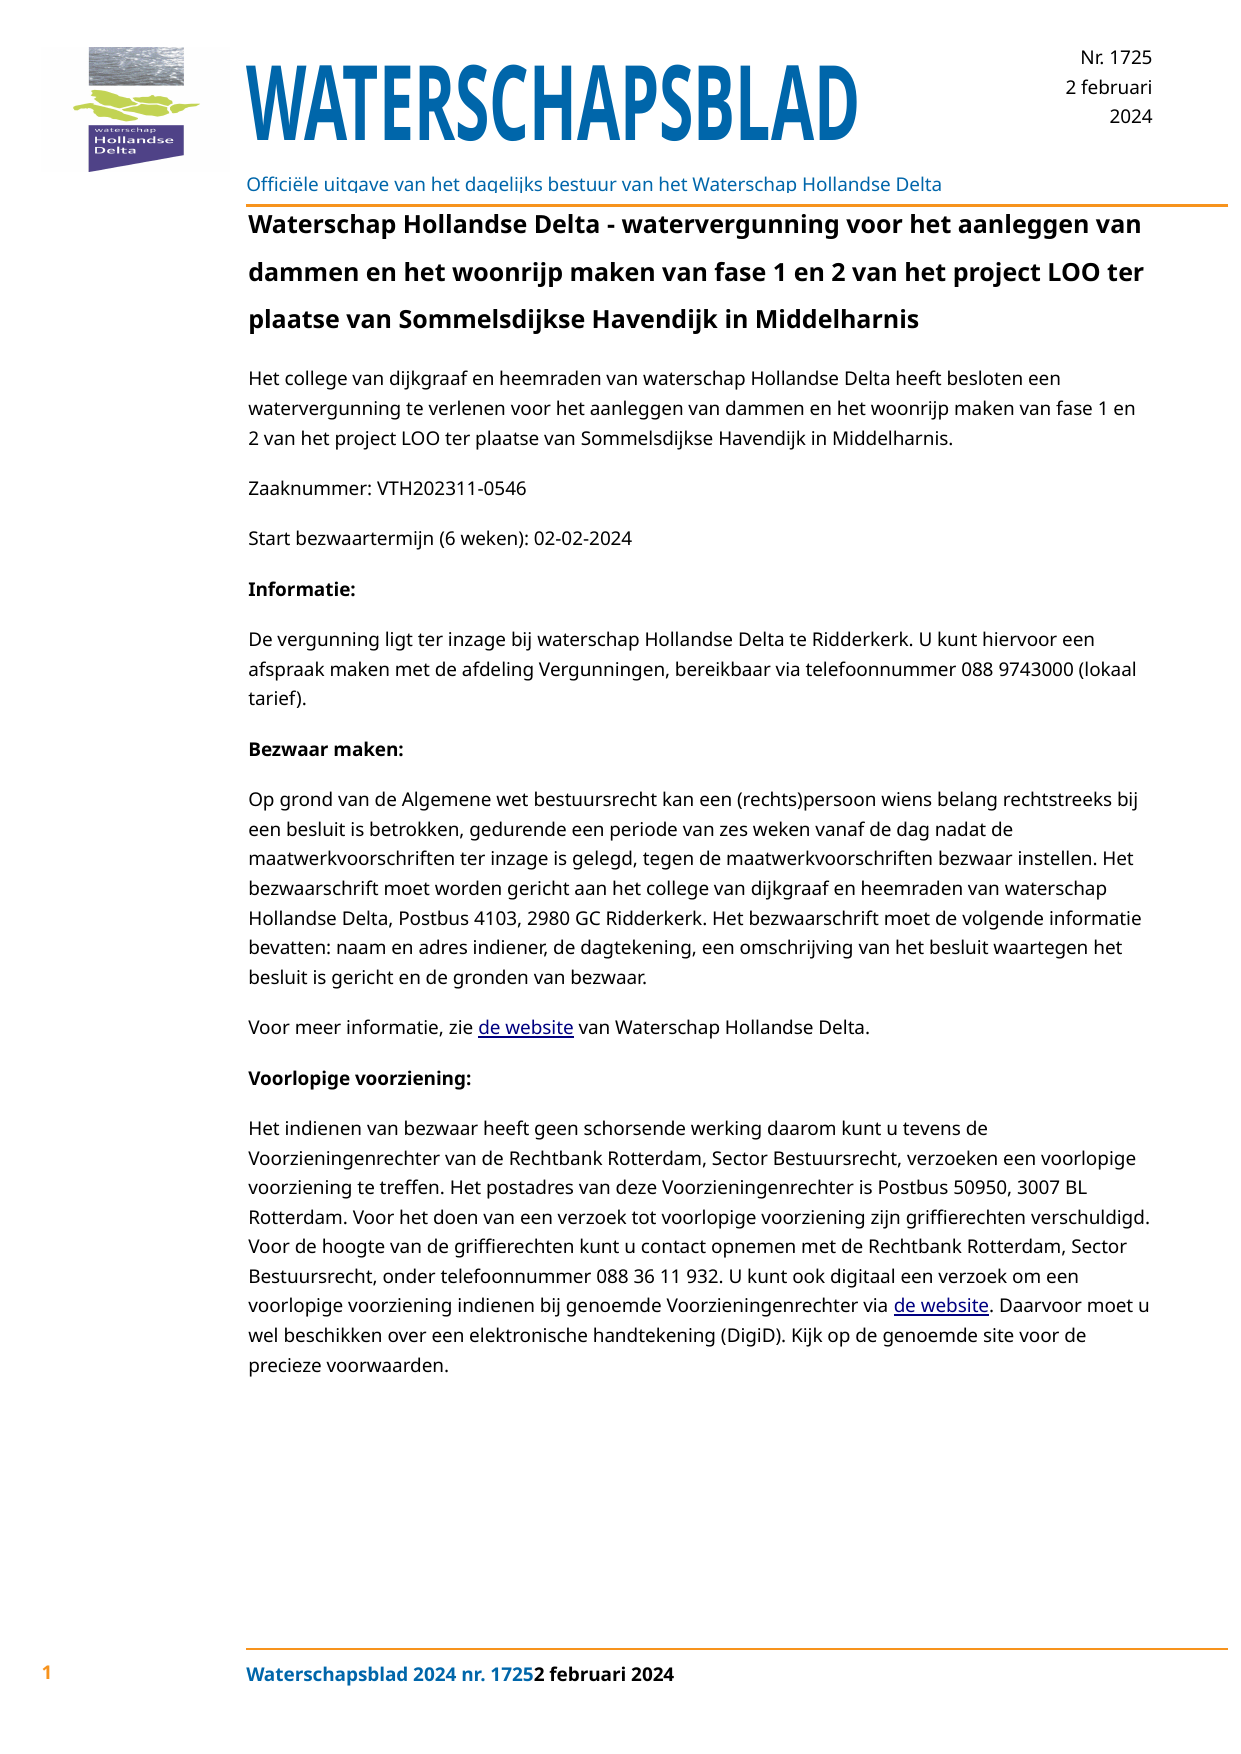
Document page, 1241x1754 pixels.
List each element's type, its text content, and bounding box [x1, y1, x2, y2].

text Bezwaar maken: [248, 736, 1152, 762]
text Zaaknummer: VTH202311-0546 [248, 475, 1152, 501]
text De vergunning ligt ter inzage bij waterschap Hollandse Delta te Ridderkerk. U kunt hiervoor een afspraak maken met de afdeling Vergunningen, bereikbaar via telefoonnummer 088 9743000 (lokaal tarief). [248, 626, 1152, 711]
text Waterschap Hollandse Delta - watervergunning voor het aanleggen van dammen en het woonrijp maken van fase 1 en 2 van het project LOO ter plaatse van Sommelsdijkse Havendijk in Middelharnis [248, 207, 1152, 336]
text Informatie: [248, 576, 1152, 602]
text Voor meer informatie, zie de website van Waterschap Hollandse Delta. [248, 1014, 1152, 1040]
text Voorlopige voorziening: [248, 1065, 1152, 1090]
text Op grond van de Algemene wet bestuursrecht kan een (rechts)persoon wiens belang rechtstreeks bij een besluit is betrokken, gedurende een periode van zes weken vanaf de dag nadat de maatwerkvoorschriften ter inzage is gelegd, tegen de maatwerkvoorschriften bezwaar instellen. Het bezwaarschrift moet worden gericht aan het college van dijkgraaf en heemraden van waterschap Hollandse Delta, Postbus 4103, 2980 GC Ridderkerk. Het bezwaarschrift moet de volgende informatie bevatten: naam en adres indiener, de dagtekening, een omschrijving van het besluit waartegen het besluit is gericht en de gronden van bezwaar. [248, 786, 1152, 989]
picture [41, 47, 231, 172]
text Het indienen van bezwaar heeft geen schorsende werking daarom kunt u tevens de Voorzieningenrechter van de Rechtbank Rotterdam, Sector Bestuursrecht, verzoeken een voorlopige voorziening te treffen. Het postadres van deze Voorzieningenrechter is Postbus 50950, 3007 BL Rotterdam. Voor het doen van een verzoek tot voorlopige voorziening zijn griffierechten verschuldigd. Voor de hoogte van de griffierechten kunt u contact opnemen met de Rechtbank Rotterdam, Sector Bestuursrecht, onder telefoonnummer 088 36 11 932. U kunt ook digitaal een verzoek om een voorlopige voorziening indienen bij genoemde Voorzieningenrechter via de website. Daarvoor moet u wel beschikken over een elektronische handtekening (DigiD). Kijk op de genoemde site voor de precieze voorwaarden. [248, 1115, 1152, 1377]
text Start bezwaartermijn (6 weken): 02-02-2024 [248, 526, 1152, 551]
text Het college van dijkgraaf en heemraden van waterschap Hollandse Delta heeft besloten een watervergunning te verlenen voor het aanleggen van dammen en het woonrijp maken van fase 1 en 2 van het project LOO ter plaatse van Sommelsdijkse Havendijk in Middelharnis. [248, 366, 1152, 450]
